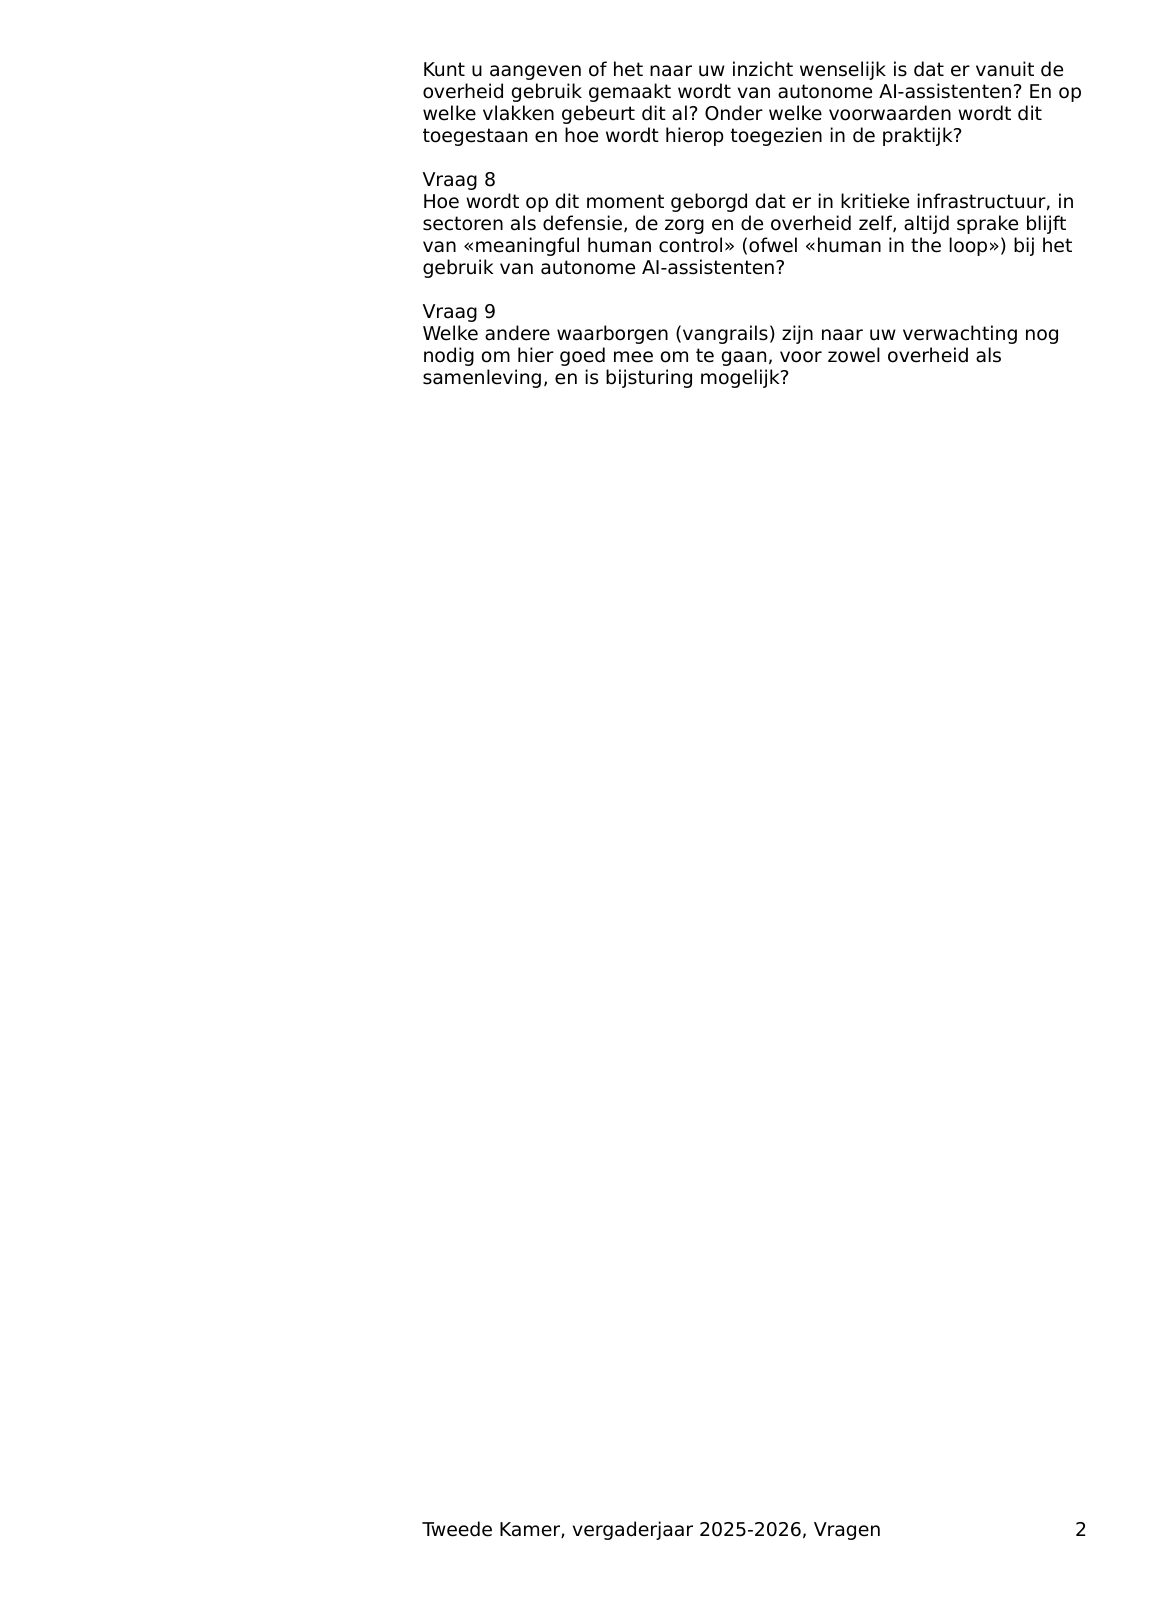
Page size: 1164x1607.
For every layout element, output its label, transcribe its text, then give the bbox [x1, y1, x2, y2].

text Vraag 9 [422, 301, 1087, 323]
text Kunt u aangeven of het naar uw inzicht wenselijk is dat er vanuit de overheid gebruik gemaakt wordt van autonome AI-assistenten? En op welke vlakken gebeurt dit al? Onder welke voorwaarden wordt dit toegestaan en hoe wordt hierop toegezien in de praktijk? [422, 59, 1087, 147]
text Hoe wordt op dit moment geborgd dat er in kritieke infrastructuur, in sectoren als defensie, de zorg en de overheid zelf, altijd sprake blijft van «meaningful human control» (ofwel «human in the loop») bij het gebruik van autonome AI-assistenten? [422, 191, 1087, 279]
text Vraag 8 [422, 169, 1087, 191]
text Welke andere waarborgen (vangrails) zijn naar uw verwachting nog nodig om hier goed mee om te gaan, voor zowel overheid als samenleving, en is bijsturing mogelijk? [422, 323, 1087, 389]
